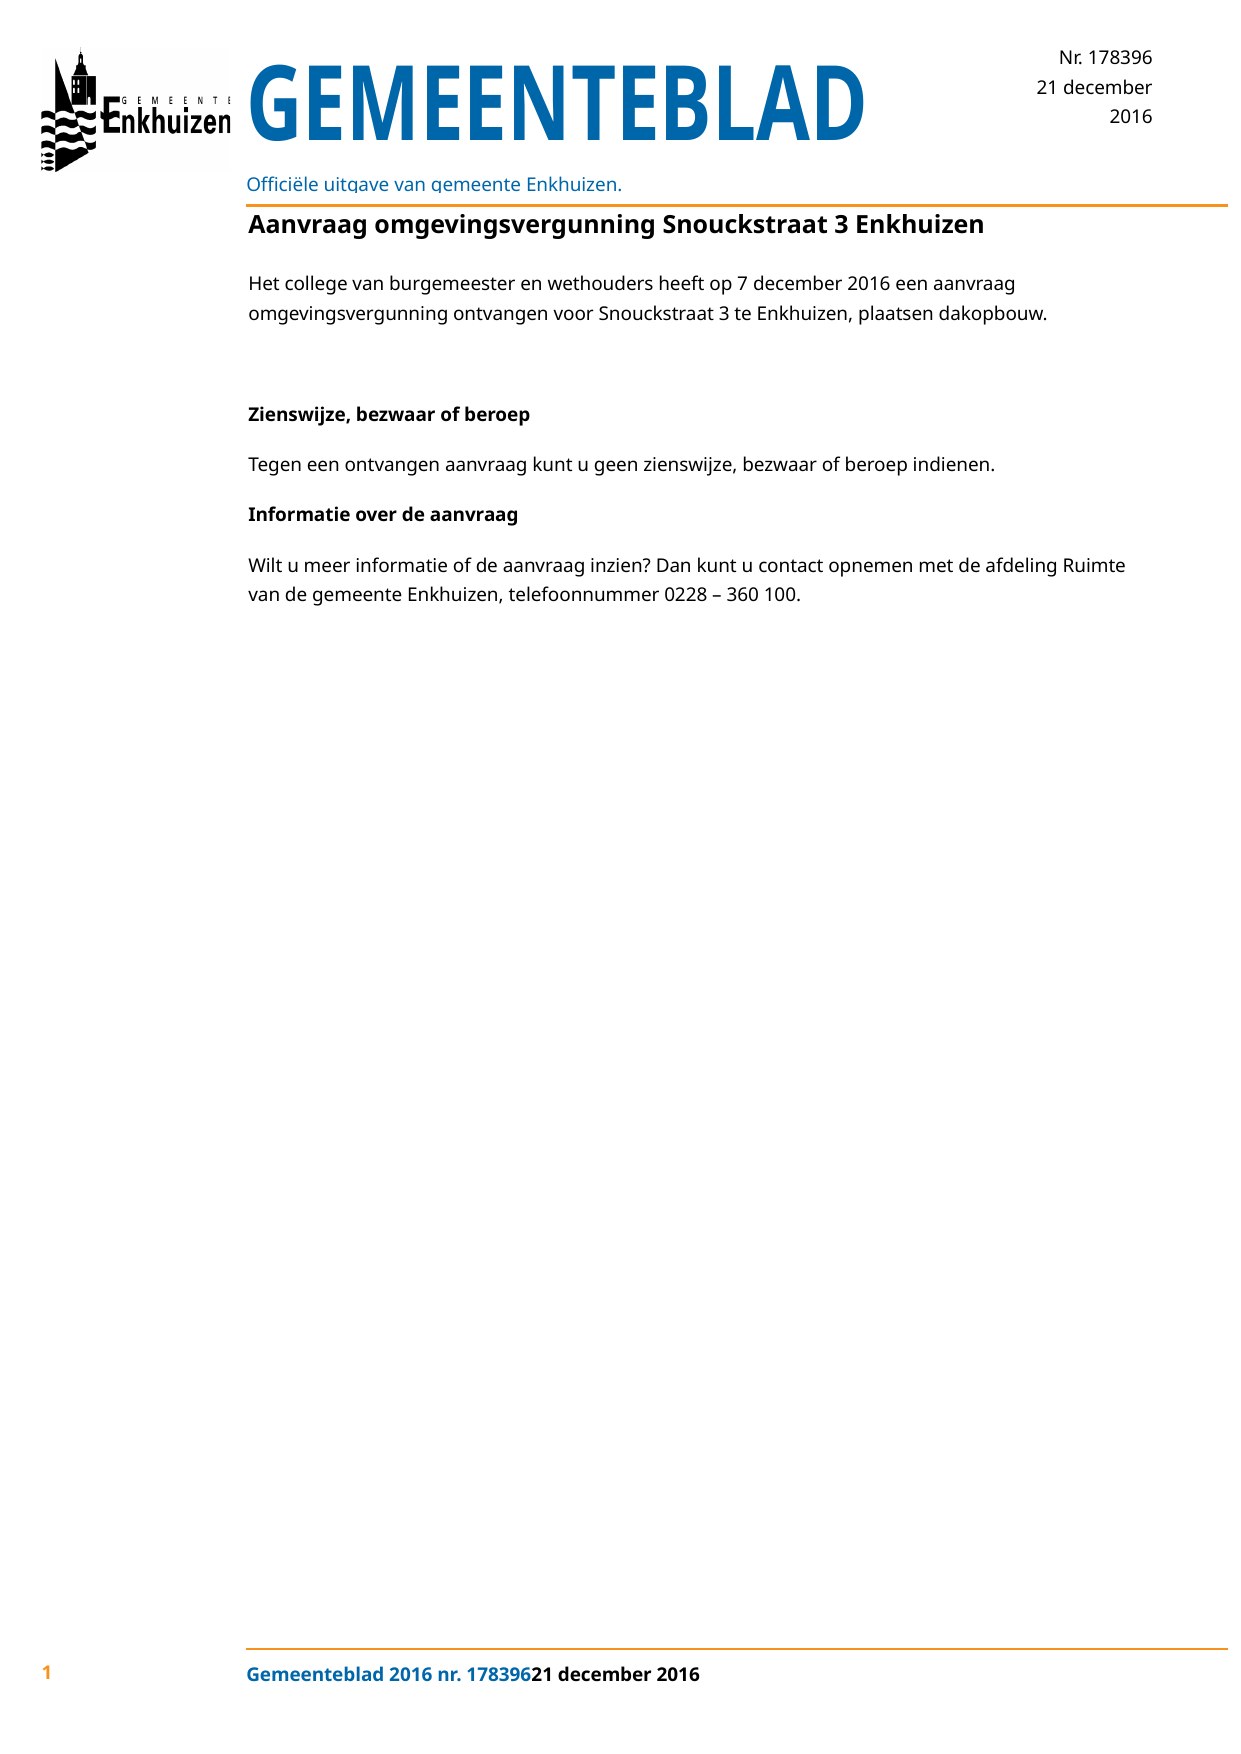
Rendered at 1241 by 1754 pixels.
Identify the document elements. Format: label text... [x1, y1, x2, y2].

text Tegen een ontvangen aanvraag kunt u geen zienswijze, bezwaar of beroep indienen. [248, 451, 1152, 477]
text Zienswijze, bezwaar of beroep [248, 401, 1152, 426]
text Het college van burgemeester en wethouders heeft op 7 december 2016 een aanvraag omgevingsvergunning ontvangen voor Snouckstraat 3 te Enkhuizen, plaatsen dakopbouw. [248, 270, 1152, 326]
text Aanvraag omgevingsvergunning Snouckstraat 3 Enkhuizen [248, 207, 1152, 241]
picture [41, 47, 231, 172]
text Wilt u meer informatie of de aanvraag inzien? Dan kunt u contact opnemen met de afdeling Ruimte van de gemeente Enkhuizen, telefoonnummer 0228 – 360 100. [248, 552, 1152, 607]
text Informatie over de aanvraag [248, 502, 1152, 527]
